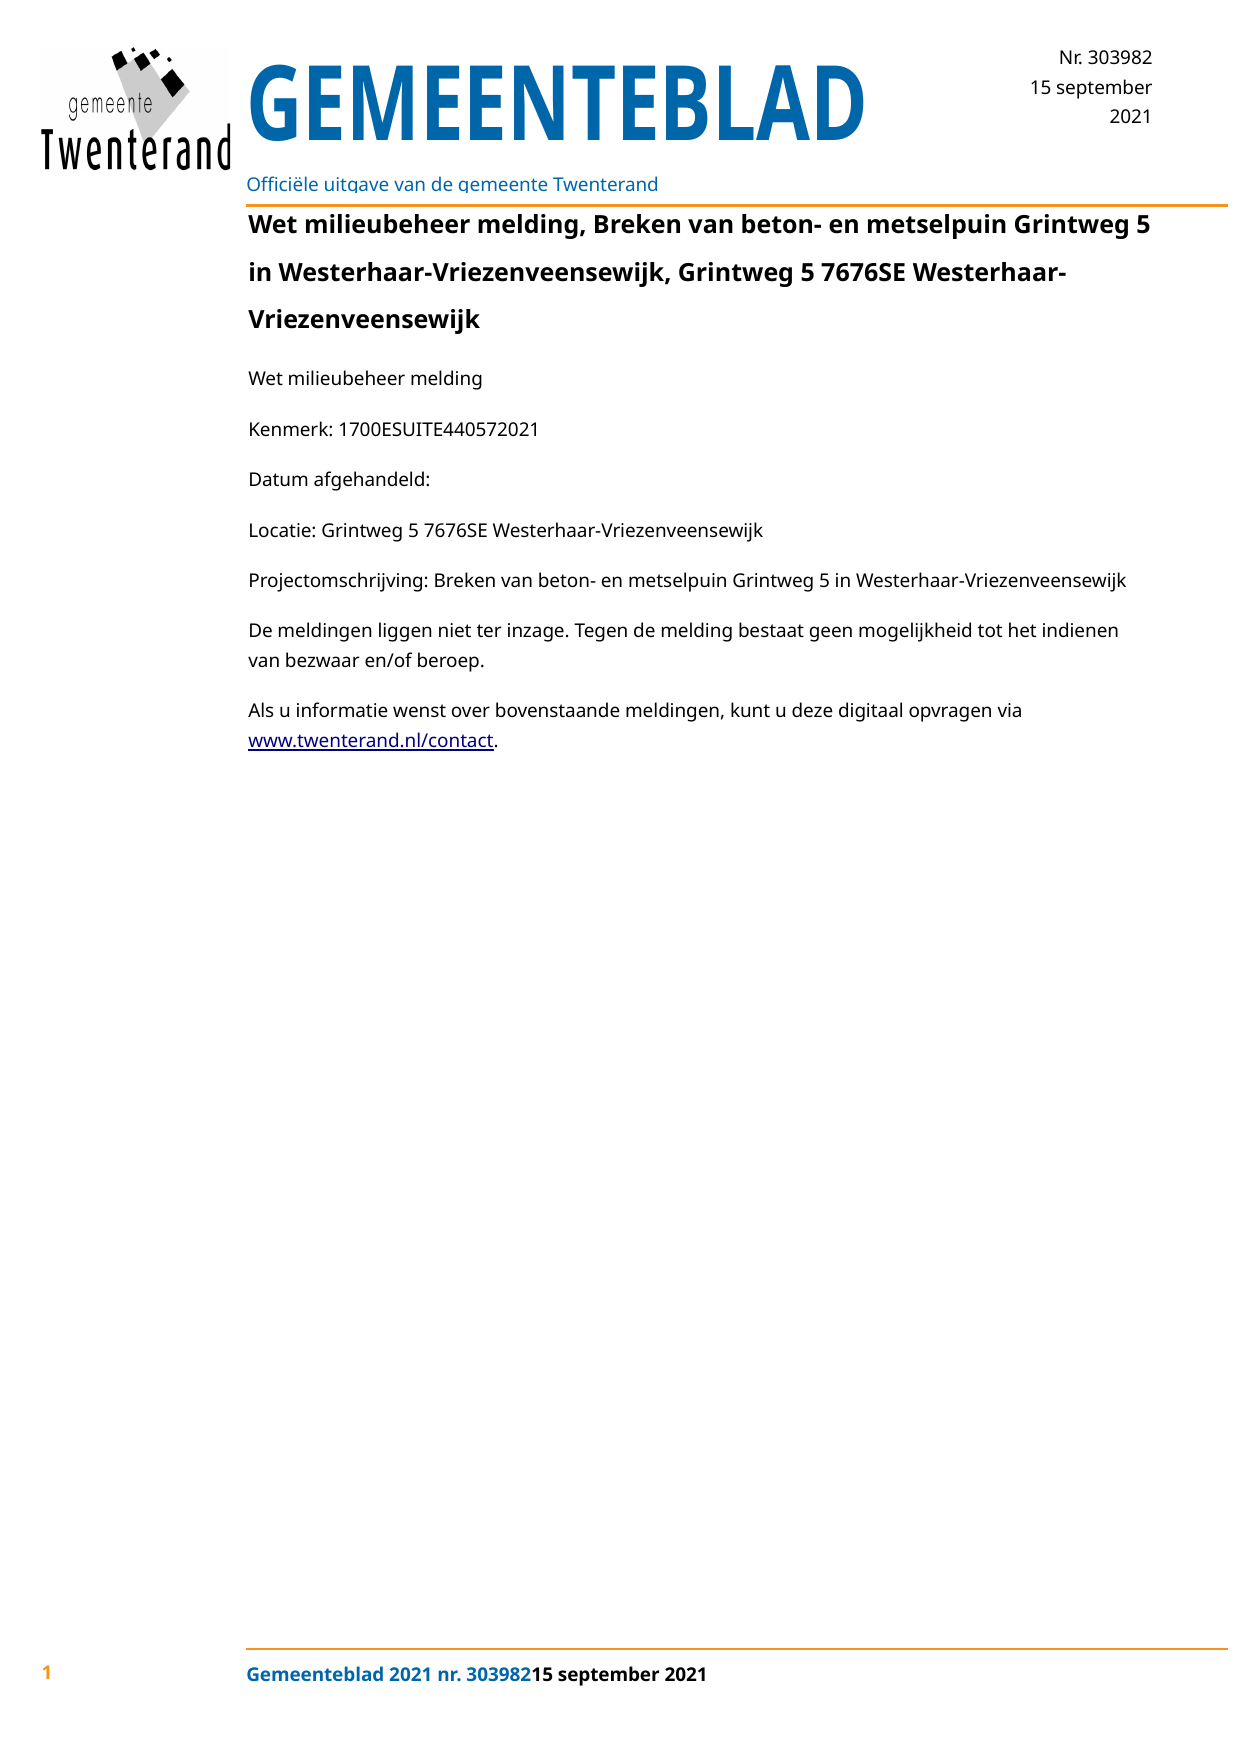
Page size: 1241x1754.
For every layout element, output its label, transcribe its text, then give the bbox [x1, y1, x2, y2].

text De meldingen liggen niet ter inzage. Tegen de melding bestaat geen mogelijkheid tot het indienen van bezwaar en/of beroep. [248, 618, 1152, 673]
text Projectomschrijving: Breken van beton- en metselpuin Grintweg 5 in Westerhaar-Vriezenveensewijk [248, 567, 1152, 593]
text Kenmerk: 1700ESUITE440572021 [248, 416, 1152, 442]
text Locatie: Grintweg 5 7676SE Westerhaar-Vriezenveensewijk [248, 517, 1152, 542]
picture [41, 47, 231, 172]
text Datum afgehandeld: [248, 466, 1152, 492]
text Wet milieubeheer melding, Breken van beton- en metselpuin Grintweg 5 in Westerhaar-Vriezenveensewijk, Grintweg 5 7676SE Westerhaar-Vriezenveensewijk [248, 207, 1152, 336]
text Als u informatie wenst over bovenstaande meldingen, kunt u deze digitaal opvragen via www.twenterand.nl/contact. [248, 698, 1152, 753]
text Wet milieubeheer melding [248, 366, 1152, 391]
